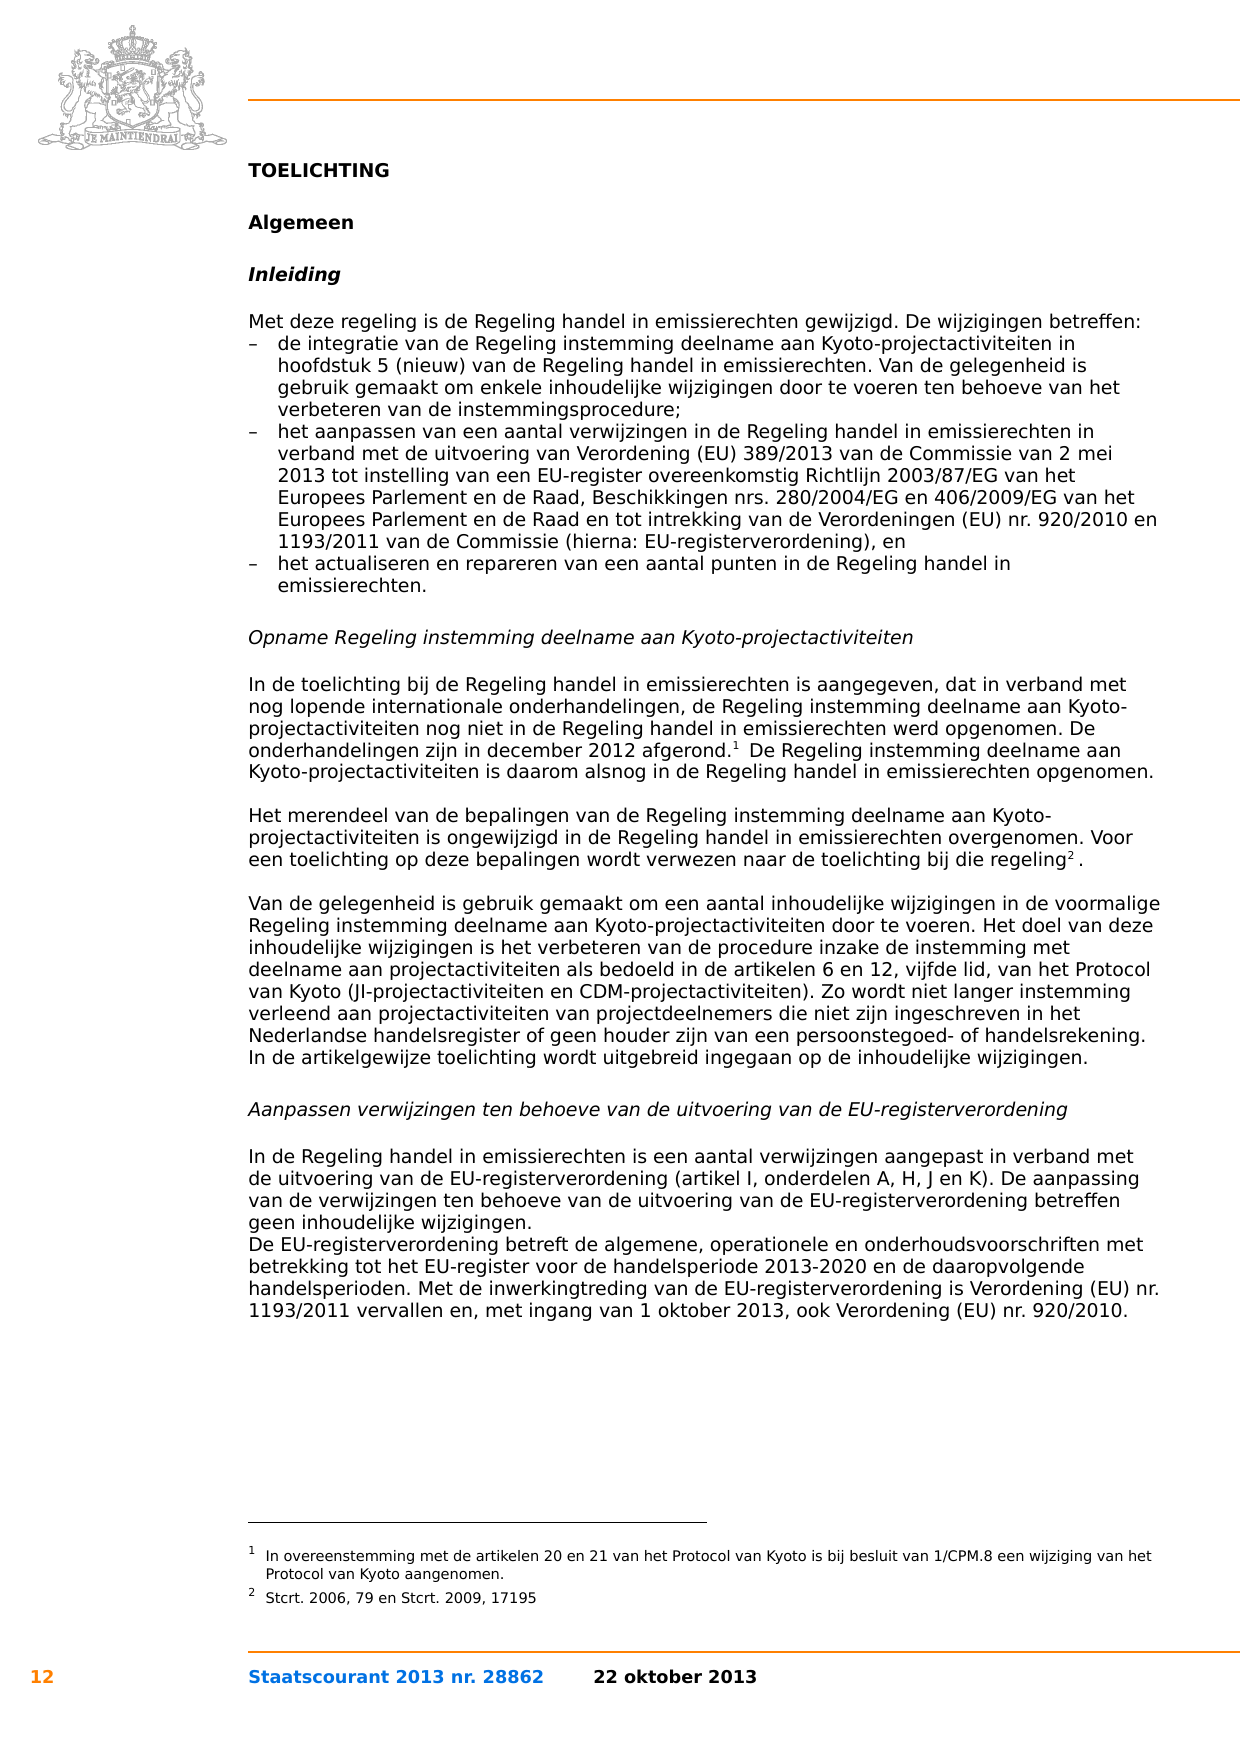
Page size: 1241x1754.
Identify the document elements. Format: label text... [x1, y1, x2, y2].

subtitle Inleiding [248, 264, 1163, 286]
subtitle Algemeen [248, 212, 1163, 234]
text Stcrt. 2006, 79 en Stcrt. 2009, 17195 [248, 1586, 1163, 1608]
subtitle Opname Regeling instemming deelname aan Kyoto-projectactiviteiten [248, 627, 1163, 648]
text In de Regeling handel in emissierechten is een aantal verwijzingen aangepast in verband met de uitvoering van de EU-registerverordening (artikel I, onderdelen A, H, J en K). De aanpassing van de verwijzingen ten behoeve van de uitvoering van de EU-registerverordening betreffen geen inhoudelijke wijzigingen. [248, 1146, 1163, 1234]
text In de toelichting bij de Regeling handel in emissierechten is aangegeven, dat in verband met nog lopende internationale onderhandelingen, de Regeling instemming deelname aan Kyoto-projectactiviteiten nog niet in de Regeling handel in emissierechten werd opgenomen. De onderhandelingen zijn in december 2012 afgerond. De Regeling instemming deelname aan Kyoto-projectactiviteiten is daarom alsnog in de Regeling handel in emissierechten opgenomen. [248, 673, 1163, 783]
text In overeenstemming met de artikelen 20 en 21 van het Protocol van Kyoto is bij besluit van 1/CPM.8 een wijziging van het Protocol van Kyoto aangenomen. [248, 1544, 1163, 1583]
subtitle Aanpassen verwijzingen ten behoeve van de uitvoering van de EU-registerverordening [248, 1099, 1163, 1121]
picture [38, 25, 227, 150]
text De EU-registerverordening betreft de algemene, operationele en onderhoudsvoorschriften met betrekking tot het EU-register voor de handelsperiode 2013-2020 en de daaropvolgende handelsperioden. Met de inwerkingtreding van de EU-registerverordening is Verordening (EU) nr. 1193/2011 vervallen en, met ingang van 1 oktober 2013, ook Verordening (EU) nr. 920/2010. [248, 1234, 1163, 1322]
text – het aanpassen van een aantal verwijzingen in de Regeling handel in emissierechten in verband met de uitvoering van Verordening (EU) 389/2013 van de Commissie van 2 mei 2013 tot instelling van een EU-register overeenkomstig Richtlijn 2003/87/EG van het Europees Parlement en de Raad, Beschikkingen nrs. 280/2004/EG en 406/2009/EG van het Europees Parlement en de Raad en tot intrekking van de Verordeningen (EU) nr. 920/2010 en 1193/2011 van de Commissie (hierna: EU-registerverordening), en [248, 421, 1163, 553]
text Met deze regeling is de Regeling handel in emissierechten gewijzigd. De wijzigingen betreffen: [248, 311, 1163, 333]
subtitle TOELICHTING [248, 160, 1163, 182]
text Het merendeel van de bepalingen van de Regeling instemming deelname aan Kyoto-projectactiviteiten is ongewijzigd in de Regeling handel in emissierechten overgenomen. Voor een toelichting op deze bepalingen wordt verwezen naar de toelichting bij die regeling. [248, 805, 1163, 871]
text Van de gelegenheid is gebruik gemaakt om een aantal inhoudelijke wijzigingen in de voormalige Regeling instemming deelname aan Kyoto-projectactiviteiten door te voeren. Het doel van deze inhoudelijke wijzigingen is het verbeteren van de procedure inzake de instemming met deelname aan projectactiviteiten als bedoeld in de artikelen 6 en 12, vijfde lid, van het Protocol van Kyoto (JI-projectactiviteiten en CDM-projectactiviteiten). Zo wordt niet langer instemming verleend aan projectactiviteiten van projectdeelnemers die niet zijn ingeschreven in het Nederlandse handelsregister of geen houder zijn van een persoonstegoed- of handelsrekening. In de artikelgewijze toelichting wordt uitgebreid ingegaan op de inhoudelijke wijzigingen. [248, 893, 1163, 1069]
text – het actualiseren en repareren van een aantal punten in de Regeling handel in emissierechten. [248, 553, 1163, 597]
text – de integratie van de Regeling instemming deelname aan Kyoto-projectactiviteiten in hoofdstuk 5 (nieuw) van de Regeling handel in emissierechten. Van de gelegenheid is gebruik gemaakt om enkele inhoudelijke wijzigingen door te voeren ten behoeve van het verbeteren van de instemmingsprocedure; [248, 333, 1163, 421]
